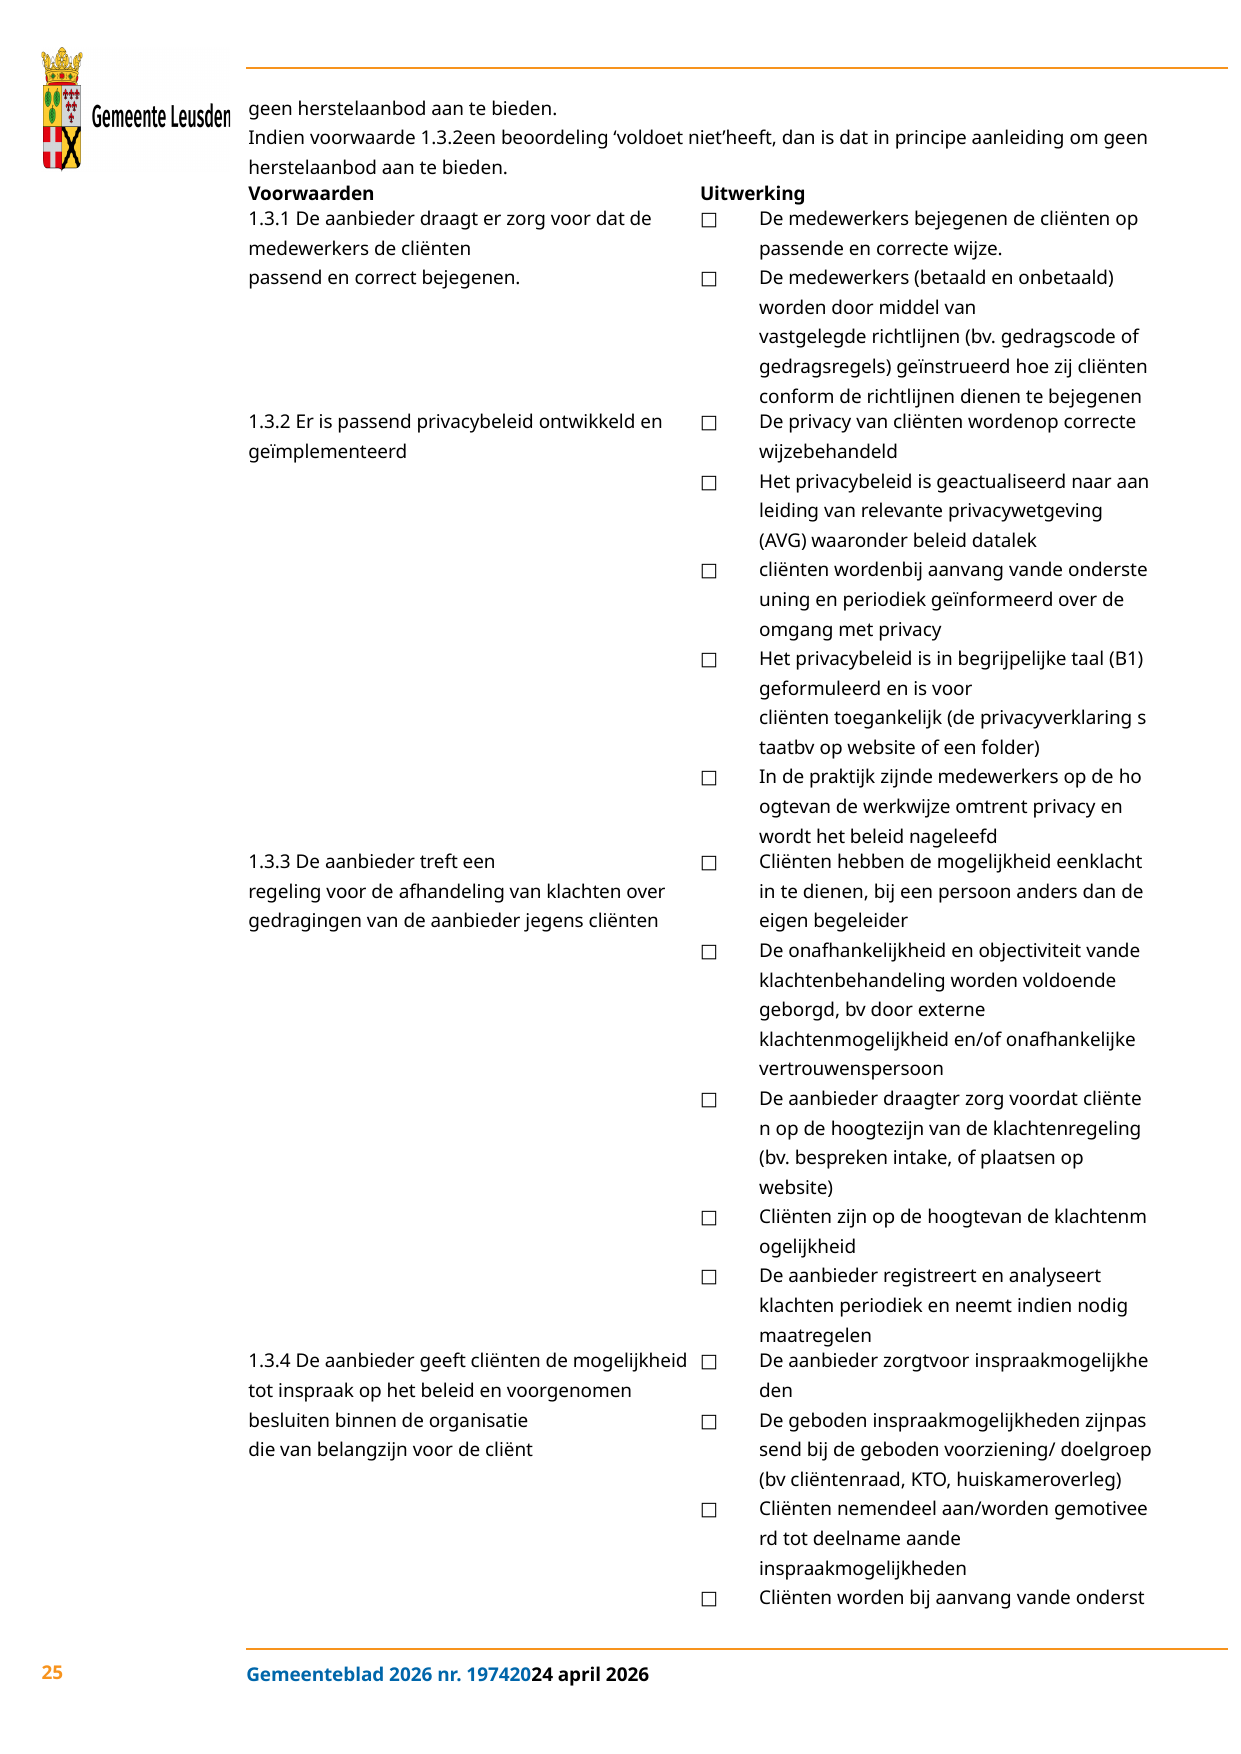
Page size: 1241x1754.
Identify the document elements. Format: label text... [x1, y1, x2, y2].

table_cell De privacy van cliënten wordenop correcte wijzebehandeld Het privacybeleid is geactualiseerd naar aanleiding van relevante privacywetgeving (AVG) waaronder beleid datalek cliënten wordenbij aanvang vande ondersteuning en periodiek geïnformeerd over de omgang met privacy Het privacybeleid is in begrijpelijke taal (B1) geformuleerd en is voor cliënten toegankelijk (de privacyverklaring staatbv op website of een folder) In de praktijk zijnde medewerkers op de hoogtevan de werkwijze omtrent privacy en wordt het beleid nageleefd [700, 409, 1152, 848]
table_cell geen herstelaanbod aan te bieden. Indien voorwaarde 1.3.2een beoordeling ‘voldoet niet’heeft, dan is dat in principe aanleiding om geen herstelaanbod aan te bieden. [248, 95, 1152, 180]
table_cell 1.3.4 De aanbieder geeft cliënten de mogelijkheid tot inspraak op het beleid en voorgenomen besluiten binnen de organisatie die van belangzijn voor de cliënt [248, 1348, 700, 1610]
table_cell 1.3.2 Er is passend privacybeleid ontwikkeld en geïmplementeerd [248, 409, 700, 848]
table_cell 1.3.1 De aanbieder draagt er zorg voor dat de medewerkers de cliënten passend en correct bejegenen. [248, 205, 700, 409]
picture [41, 47, 231, 172]
table_cell De aanbieder zorgtvoor inspraakmogelijkheden De geboden inspraakmogelijkheden zijnpassend bij de geboden voorziening/ doelgroep (bv cliëntenraad, KTO, huiskameroverleg) Cliënten nemendeel aan/worden gemotiveerd tot deelname aande inspraakmogelijkheden Cliënten worden bij aanvang vande onderst [700, 1348, 1152, 1610]
table_cell 1.3.3 De aanbieder treft een regeling voor de afhandeling van klachten over gedragingen van de aanbieder jegens cliënten [248, 849, 700, 1348]
table_cell De medewerkers bejegenen de cliënten op passende en correcte wijze. De medewerkers (betaald en onbetaald) worden door middel van vastgelegde richtlijnen (bv. gedragscode of gedragsregels) geïnstrueerd hoe zij cliënten conform de richtlijnen dienen te bejegenen [700, 205, 1152, 409]
table_cell Uitwerking [700, 180, 1152, 205]
table_cell Voorwaarden [248, 180, 700, 205]
table_cell Cliënten hebben de mogelijkheid eenklacht in te dienen, bij een persoon anders dan de eigen begeleider De onafhankelijkheid en objectiviteit vande klachtenbehandeling worden voldoende geborgd, bv door externe klachtenmogelijkheid en/of onafhankelijke vertrouwenspersoon De aanbieder draagter zorg voordat cliënten op de hoogtezijn van de klachtenregeling (bv. bespreken intake, of plaatsen op website) Cliënten zijn op de hoogtevan de klachtenmogelijkheid De aanbieder registreert en analyseert klachten periodiek en neemt indien nodig maatregelen [700, 849, 1152, 1348]
